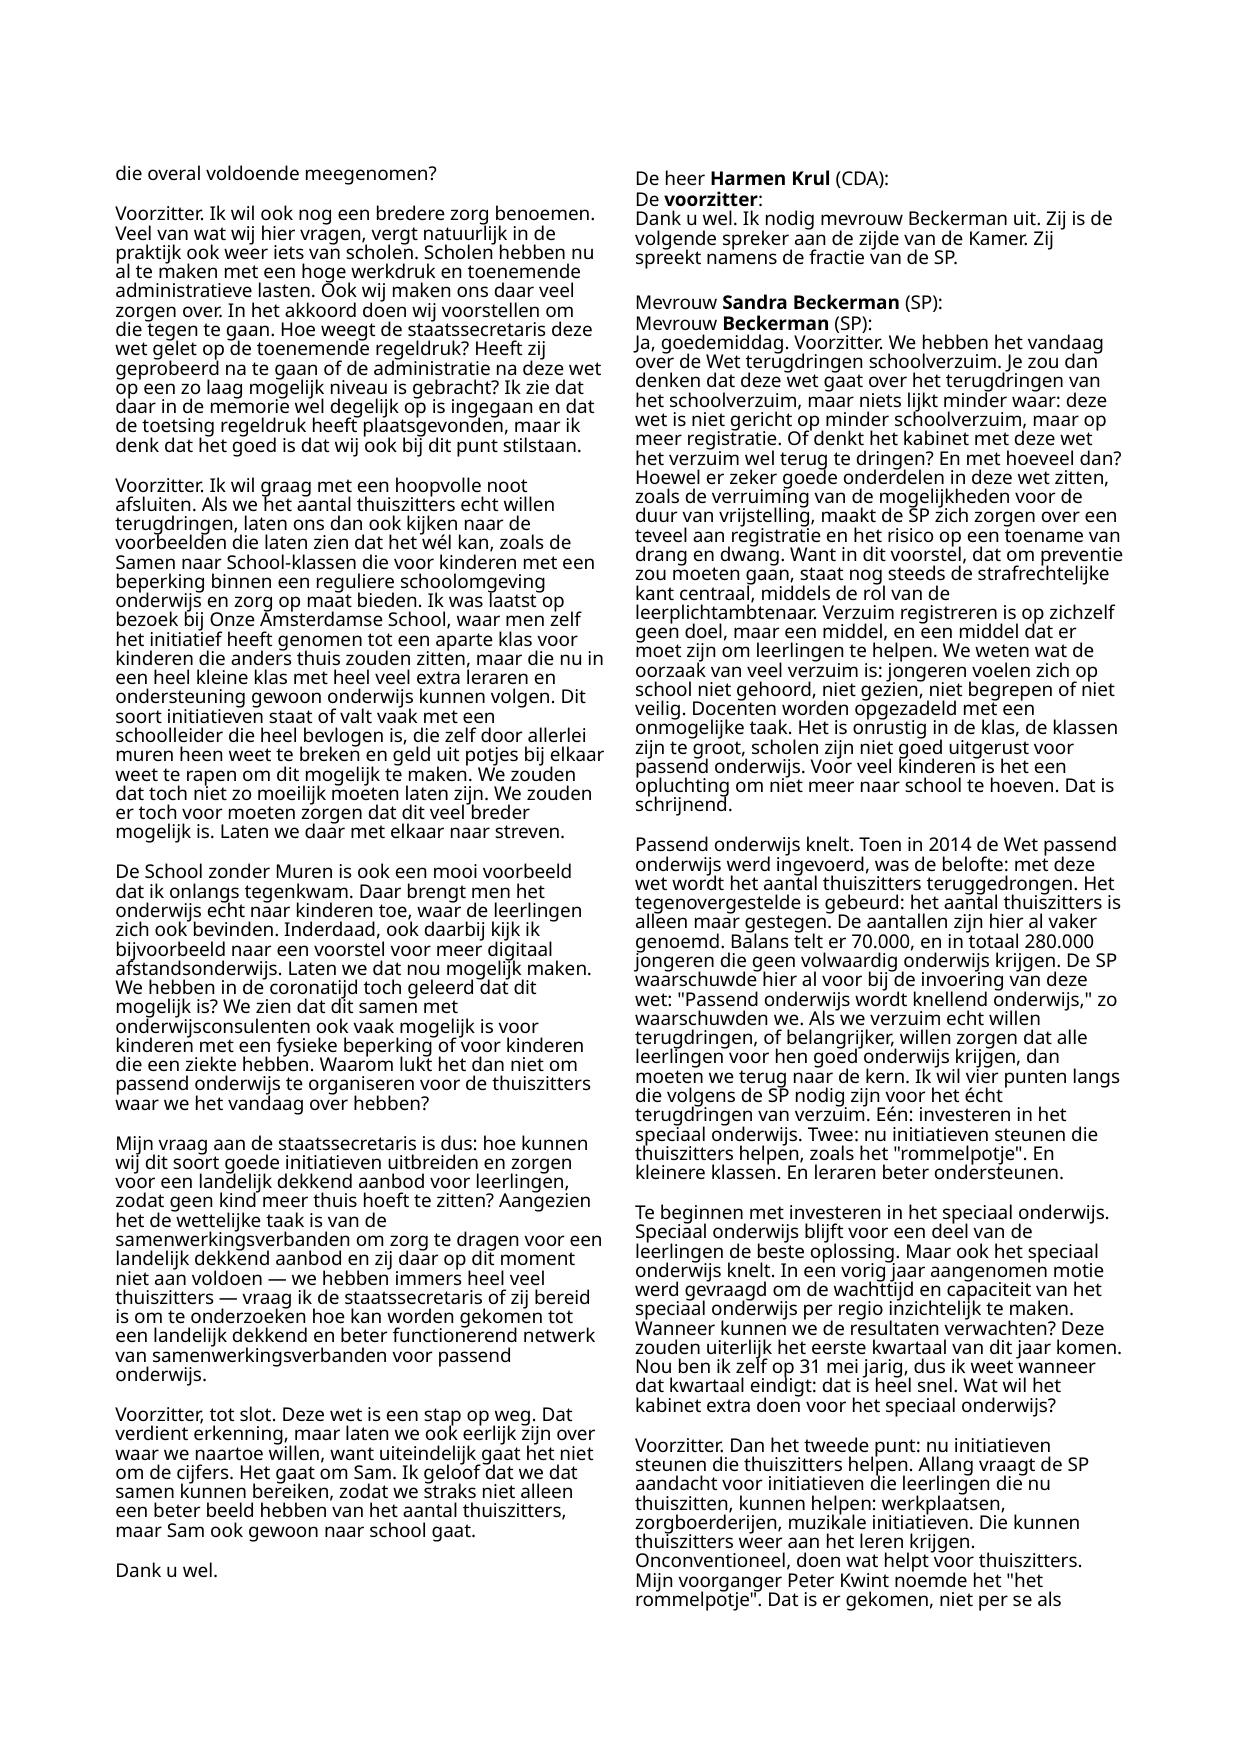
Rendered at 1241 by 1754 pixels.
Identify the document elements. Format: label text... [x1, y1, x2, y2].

text De voorzitter: [635, 191, 1125, 210]
text Mevrouw Sandra Beckerman (SP): [635, 289, 1125, 315]
text Dank u wel. Ik nodig mevrouw Beckerman uit. Zij is de volgende spreker aan de zijde van de Kamer. Zij spreekt namens de fractie van de SP. [635, 210, 1125, 268]
text Voorzitter. Dan het tweede punt: nu initiatieven steunen die thuiszitters helpen. Allang vraagt de SP aandacht voor initiatieven die leerlingen die nu thuiszitten, kunnen helpen: werkplaatsen, zorgboerderijen, muzikale initiatieven. Die kunnen thuiszitters weer aan het leren krijgen. Onconventioneel, doen wat helpt voor thuiszitters. Mijn voorganger Peter Kwint noemde het "het rommelpotje". Dat is er gekomen, niet per se als [635, 1437, 1125, 1610]
text De School zonder Muren is ook een mooi voorbeeld dat ik onlangs tegenkwam. Daar brengt men het onderwijs echt naar kinderen toe, waar de leerlingen zich ook bevinden. Inderdaad, ook daarbij kijk ik bijvoorbeeld naar een voorstel voor meer digitaal afstandsonderwijs. Laten we dat nou mogelijk maken. We hebben in de coronatijd toch geleerd dat dit mogelijk is? We zien dat dit samen met onderwijsconsulenten ook vaak mogelijk is voor kinderen met een fysieke beperking of voor kinderen die een ziekte hebben. Waarom lukt het dan niet om passend onderwijs te organiseren voor de thuiszitters waar we het vandaag over hebben? [115, 863, 605, 1114]
text Mijn vraag aan de staatssecretaris is dus: hoe kunnen wij dit soort goede initiatieven uitbreiden en zorgen voor een landelijk dekkend aanbod voor leerlingen, zodat geen kind meer thuis hoeft te zitten? Aangezien het de wettelijke taak is van de samenwerkingsverbanden om zorg te dragen voor een landelijk dekkend aanbod en zij daar op dit moment niet aan voldoen — we hebben immers heel veel thuiszitters — vraag ik de staatssecretaris of zij bereid is om te onderzoeken hoe kan worden gekomen tot een landelijk dekkend en beter functionerend netwerk van samenwerkingsverbanden voor passend onderwijs. [115, 1135, 605, 1385]
text Ja, goedemiddag. Voorzitter. We hebben het vandaag over de Wet terugdringen schoolverzuim. Je zou dan denken dat deze wet gaat over het terugdringen van het schoolverzuim, maar niets lijkt minder waar: deze wet is niet gericht op minder schoolverzuim, maar op meer registratie. Of denkt het kabinet met deze wet het verzuim wel terug te dringen? En met hoeveel dan? Hoewel er zeker goede onderdelen in deze wet zitten, zoals de verruiming van de mogelijkheden voor de duur van vrijstelling, maakt de SP zich zorgen over een teveel aan registratie en het risico op een toename van drang en dwang. Want in dit voorstel, dat om preventie zou moeten gaan, staat nog steeds de strafrechtelijke kant centraal, middels de rol van de leerplichtambtenaar. Verzuim registreren is op zichzelf geen doel, maar een middel, en een middel dat er moet zijn om leerlingen te helpen. We weten wat de oorzaak van veel verzuim is: jongeren voelen zich op school niet gehoord, niet gezien, niet begrepen of niet veilig. Docenten worden opgezadeld met een onmogelijke taak. Het is onrustig in de klas, de klassen zijn te groot, scholen zijn niet goed uitgerust voor passend onderwijs. Voor veel kinderen is het een opluchting om niet meer naar school te hoeven. Dat is schrijnend. [635, 334, 1125, 816]
text Te beginnen met investeren in het speciaal onderwijs. Speciaal onderwijs blijft voor een deel van de leerlingen de beste oplossing. Maar ook het speciaal onderwijs knelt. In een vorig jaar aangenomen motie werd gevraagd om de wachttijd en capaciteit van het speciaal onderwijs per regio inzichtelijk te maken. Wanneer kunnen we de resultaten verwachten? Deze zouden uiterlijk het eerste kwartaal van dit jaar komen. Nou ben ik zelf op 31 mei jarig, dus ik weet wanneer dat kwartaal eindigt: dat is heel snel. Wat wil het kabinet extra doen voor het speciaal onderwijs? [635, 1204, 1125, 1416]
text Passend onderwijs knelt. Toen in 2014 de Wet passend onderwijs werd ingevoerd, was de belofte: met deze wet wordt het aantal thuiszitters teruggedrongen. Het tegenovergestelde is gebeurd: het aantal thuiszitters is alleen maar gestegen. De aantallen zijn hier al vaker genoemd. Balans telt er 70.000, en in totaal 280.000 jongeren die geen volwaardig onderwijs krijgen. De SP waarschuwde hier al voor bij de invoering van deze wet: "Passend onderwijs wordt knellend onderwijs," zo waarschuwden we. Als we verzuim echt willen terugdringen, of belangrijker, willen zorgen dat alle leerlingen voor hen goed onderwijs krijgen, dan moeten we terug naar de kern. Ik wil vier punten langs die volgens de SP nodig zijn voor het écht terugdringen van verzuim. Eén: investeren in het speciaal onderwijs. Twee: nu initiatieven steunen die thuiszitters helpen, zoals het "rommelpotje". En kleinere klassen. En leraren beter ondersteunen. [635, 836, 1125, 1183]
text Voorzitter, tot slot. Deze wet is een stap op weg. Dat verdient erkenning, maar laten we ook eerlijk zijn over waar we naartoe willen, want uiteindelijk gaat het niet om de cijfers. Het gaat om Sam. Ik geloof dat we dat samen kunnen bereiken, zodat we straks niet alleen een beter beeld hebben van het aantal thuiszitters, maar Sam ook gewoon naar school gaat. [115, 1406, 605, 1541]
text De heer Harmen Krul (CDA): [635, 165, 1125, 191]
text Voorzitter. Ik wil graag met een hoopvolle noot afsluiten. Als we het aantal thuiszitters echt willen terugdringen, laten ons dan ook kijken naar de voorbeelden die laten zien dat het wél kan, zoals de Samen naar School-klassen die voor kinderen met een beperking binnen een reguliere schoolomgeving onderwijs en zorg op maat bieden. Ik was laatst op bezoek bij Onze Amsterdamse School, waar men zelf het initiatief heeft genomen tot een aparte klas voor kinderen die anders thuis zouden zitten, maar die nu in een heel kleine klas met heel veel extra leraren en ondersteuning gewoon onderwijs kunnen volgen. Dit soort initiatieven staat of valt vaak met een schoolleider die heel bevlogen is, die zelf door allerlei muren heen weet te breken en geld uit potjes bij elkaar weet te rapen om dit mogelijk te maken. We zouden dat toch niet zo moeilijk moeten laten zijn. We zouden er toch voor moeten zorgen dat dit veel breder mogelijk is. Laten we daar met elkaar naar streven. [115, 477, 605, 843]
text Voorzitter. Ik wil ook nog een bredere zorg benoemen. Veel van wat wij hier vragen, vergt natuurlijk in de praktijk ook weer iets van scholen. Scholen hebben nu al te maken met een hoge werkdruk en toenemende administratieve lasten. Ook wij maken ons daar veel zorgen over. In het akkoord doen wij voorstellen om die tegen te gaan. Hoe weegt de staatssecretaris deze wet gelet op de toenemende regeldruk? Heeft zij geprobeerd na te gaan of de administratie na deze wet op een zo laag mogelijk niveau is gebracht? Ik zie dat daar in de memorie wel degelijk op is ingegaan en dat de toetsing regeldruk heeft plaatsgevonden, maar ik denk dat het goed is dat wij ook bij dit punt stilstaan. [115, 205, 605, 456]
text Dank u wel. [115, 1562, 605, 1581]
text die overal voldoende meegenomen? [115, 165, 605, 184]
text Mevrouw Beckerman (SP): [635, 315, 1125, 334]
